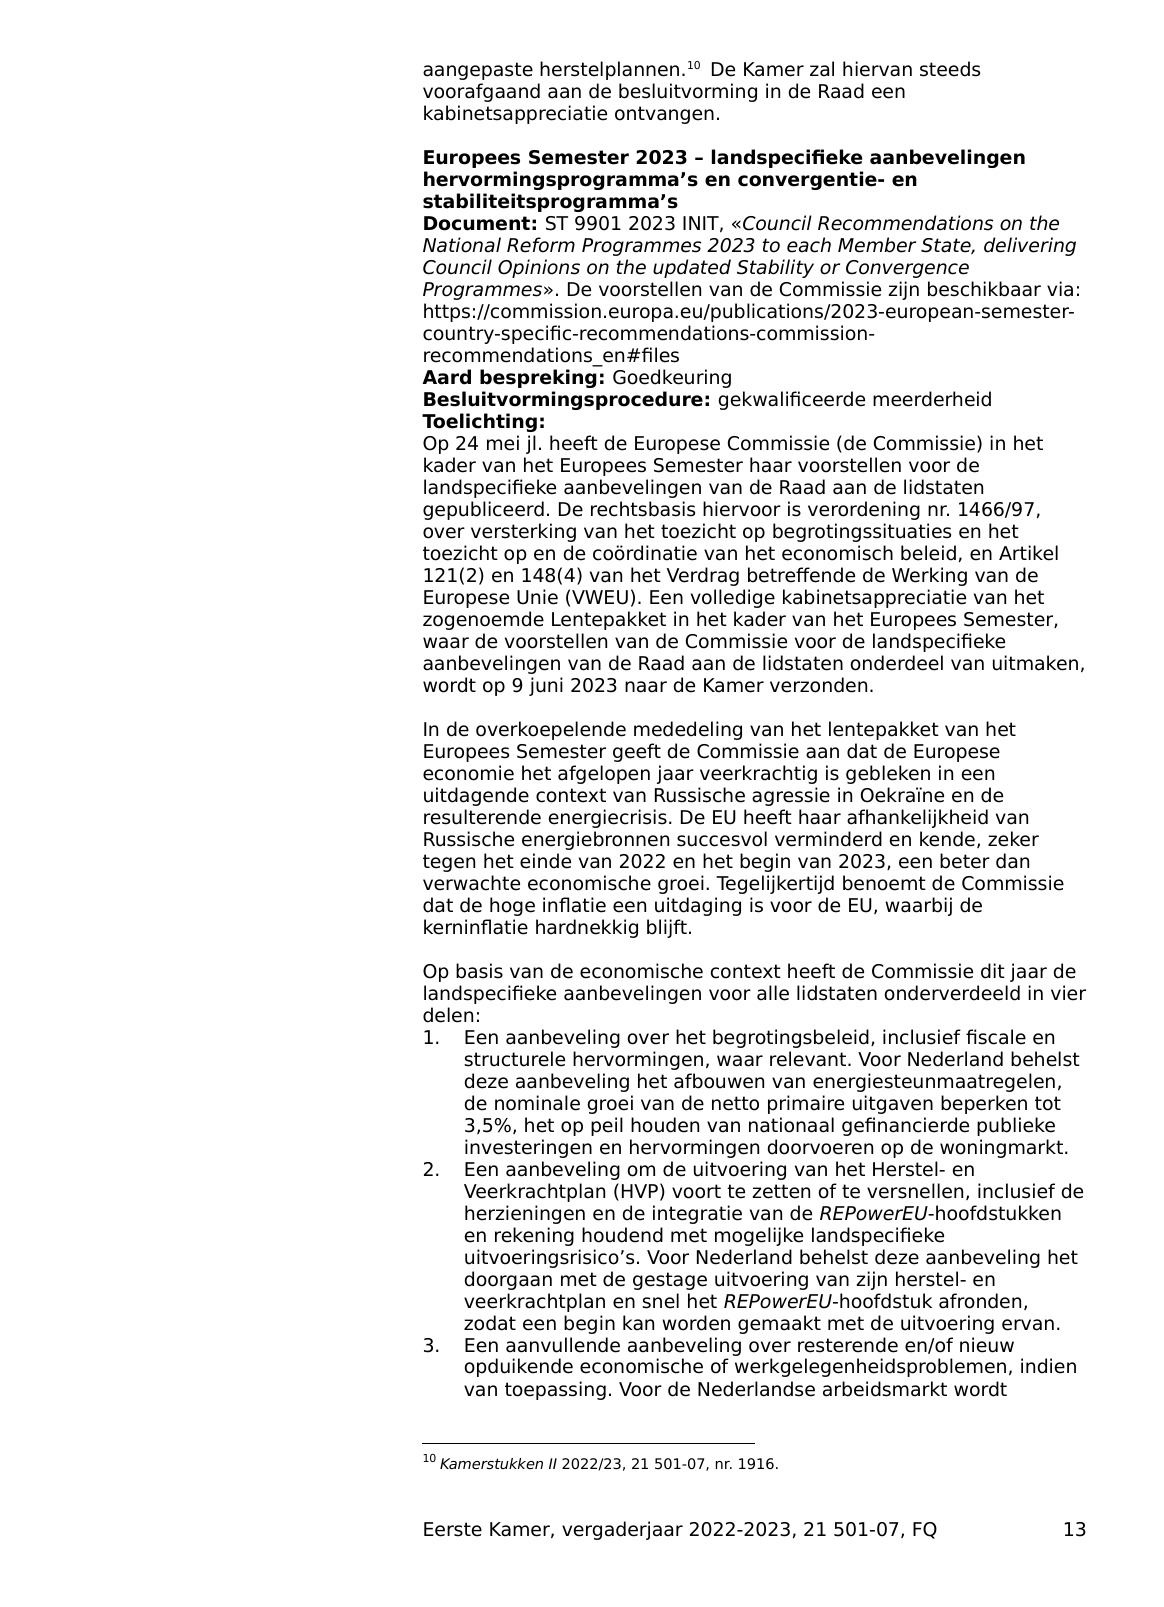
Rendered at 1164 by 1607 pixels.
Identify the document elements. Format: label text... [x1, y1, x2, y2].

text 1. Een aanbeveling over het begrotingsbeleid, inclusief fiscale en structurele hervormingen, waar relevant. Voor Nederland behelst deze aanbeveling het afbouwen van energiesteunmaatregelen, de nominale groei van de netto primaire uitgaven beperken tot 3,5%, het op peil houden van nationaal gefinancierde publieke investeringen en hervormingen doorvoeren op de woningmarkt. [422, 1027, 1087, 1159]
text 3. Een aanvullende aanbeveling over resterende en/of nieuw opduikende economische of werkgelegenheidsproblemen, indien van toepassing. Voor de Nederlandse arbeidsmarkt wordt [422, 1334, 1087, 1400]
text 2. Een aanbeveling om de uitvoering van het Herstel- en Veerkrachtplan (HVP) voort te zetten of te versnellen, inclusief de herzieningen en de integratie van de REPowerEU-hoofdstukken en rekening houdend met mogelijke landspecifieke uitvoeringsrisico’s. Voor Nederland behelst deze aanbeveling het doorgaan met de gestage uitvoering van zijn herstel- en veerkrachtplan en snel het REPowerEU-hoofdstuk afronden, zodat een begin kan worden gemaakt met de uitvoering ervan. [422, 1159, 1087, 1334]
text Kamerstukken II 2022/23, 21 501-07, nr. 1916. [422, 1452, 1087, 1474]
text Op basis van de economische context heeft de Commissie dit jaar de landspecifieke aanbevelingen voor alle lidstaten onderverdeeld in vier delen: [422, 961, 1087, 1027]
text In de overkoepelende mededeling van het lentepakket van het Europees Semester geeft de Commissie aan dat de Europese economie het afgelopen jaar veerkrachtig is gebleken in een uitdagende context van Russische agressie in Oekraïne en de resulterende energiecrisis. De EU heeft haar afhankelijkheid van Russische energiebronnen succesvol verminderd en kende, zeker tegen het einde van 2022 en het begin van 2023, een beter dan verwachte economische groei. Tegelijkertijd benoemt de Commissie dat de hoge inflatie een uitdaging is voor de EU, waarbij de kerninflatie hardnekkig blijft. [422, 719, 1087, 939]
text Toelichting: [422, 411, 1087, 433]
text Besluitvormingsprocedure: gekwalificeerde meerderheid [422, 389, 1087, 411]
text Document: ST 9901 2023 INIT, «Council Recommendations on the National Reform Programmes 2023 to each Member State, delivering Council Opinions on the updated Stability or Convergence Programmes». De voorstellen van de Commissie zijn beschikbaar via: https://commission.europa.eu/publications/2023-european-semester-country-specific-recommendations-commission-recommendations_en#files [422, 213, 1087, 367]
text aangepaste herstelplannen. De Kamer zal hiervan steeds voorafgaand aan de besluitvorming in de Raad een kabinetsappreciatie ontvangen. [422, 59, 1087, 125]
text Aard bespreking: Goedkeuring [422, 367, 1087, 389]
text Op 24 mei jl. heeft de Europese Commissie (de Commissie) in het kader van het Europees Semester haar voorstellen voor de landspecifieke aanbevelingen van de Raad aan de lidstaten gepubliceerd. De rechtsbasis hiervoor is verordening nr. 1466/97, over versterking van het toezicht op begrotingssituaties en het toezicht op en de coördinatie van het economisch beleid, en Artikel 121(2) en 148(4) van het Verdrag betreffende de Werking van de Europese Unie (VWEU). Een volledige kabinetsappreciatie van het zogenoemde Lentepakket in het kader van het Europees Semester, waar de voorstellen van de Commissie voor de landspecifieke aanbevelingen van de Raad aan de lidstaten onderdeel van uitmaken, wordt op 9 juni 2023 naar de Kamer verzonden. [422, 433, 1087, 697]
text Europees Semester 2023 – landspecifieke aanbevelingen hervormingsprogramma’s en convergentie- en stabiliteitsprogramma’s [422, 147, 1087, 213]
